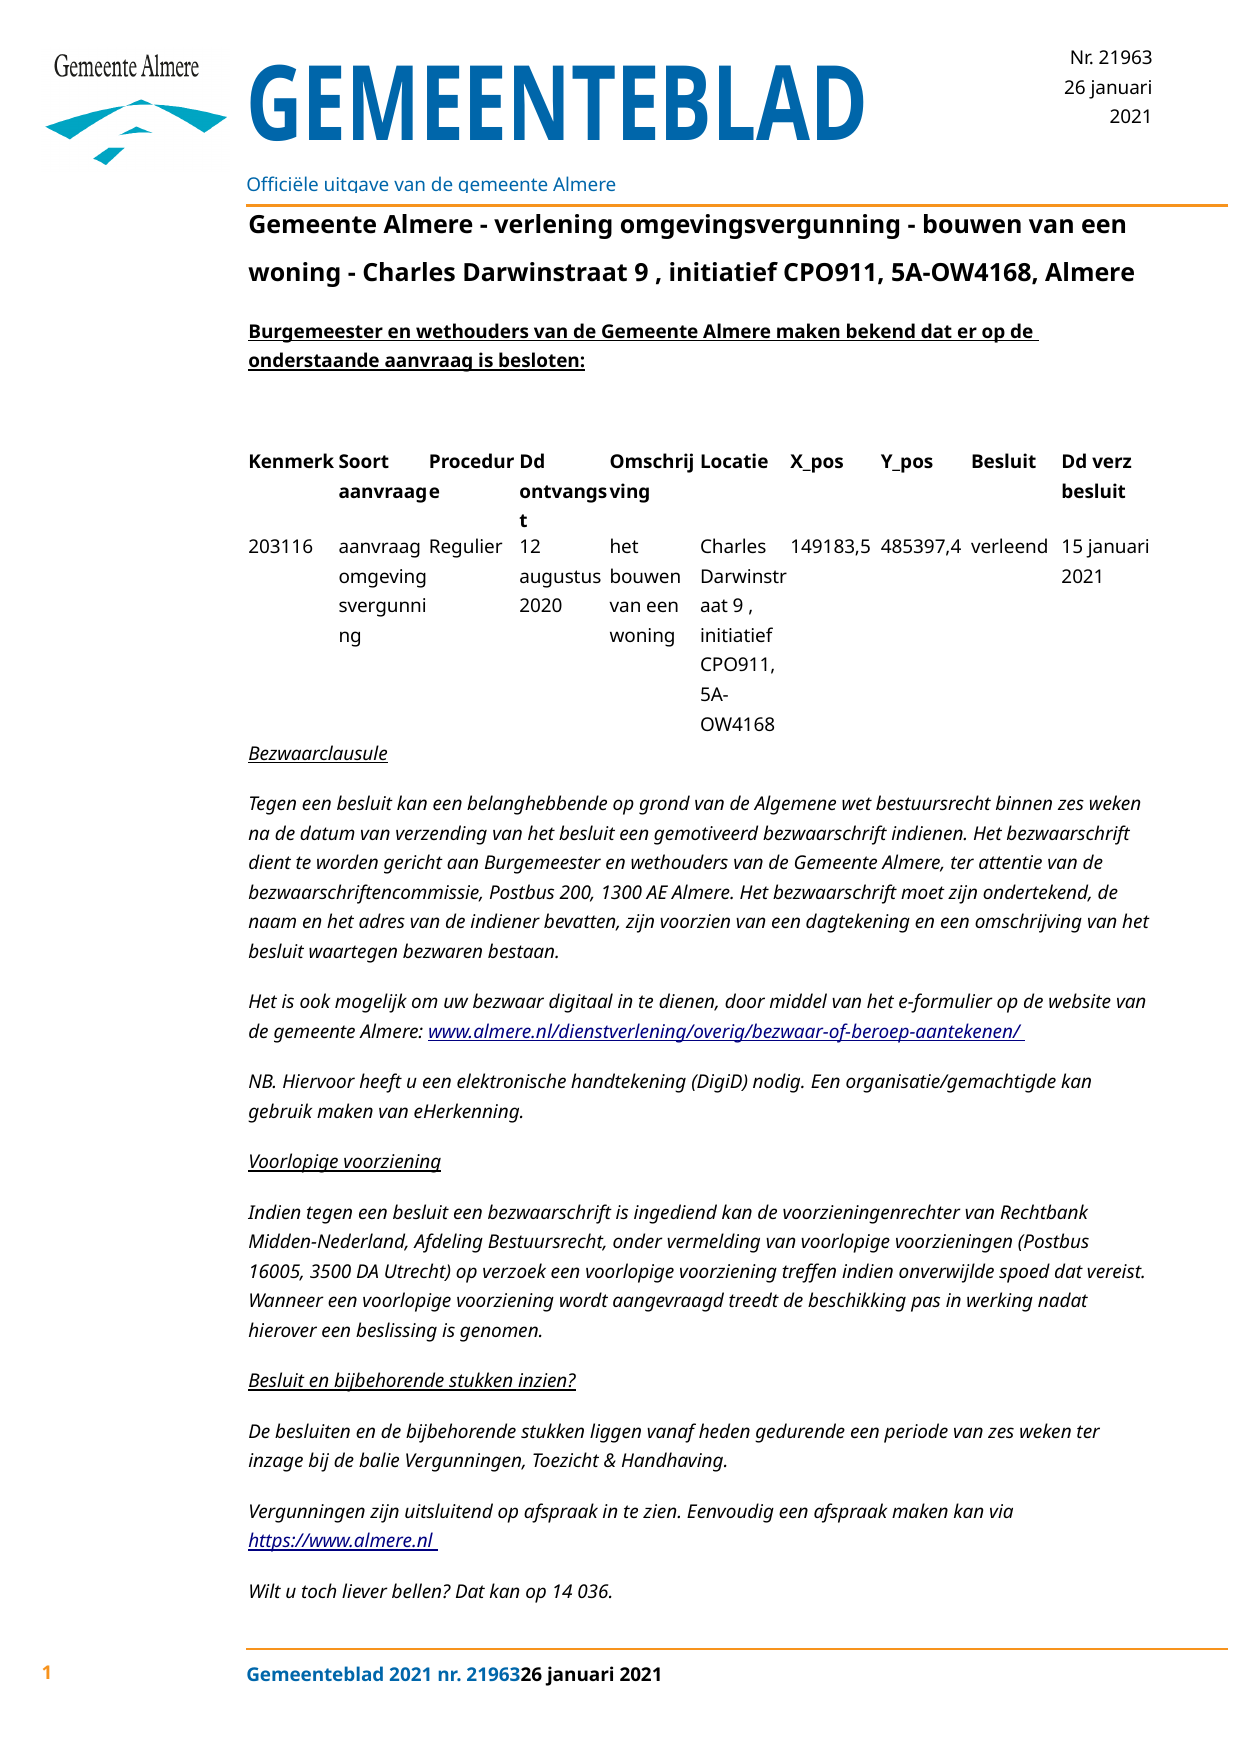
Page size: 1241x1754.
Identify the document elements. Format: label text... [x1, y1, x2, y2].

table_header Y_pos [881, 449, 971, 533]
table_header Soort aanvraag [338, 449, 429, 533]
table_cell aanvraag omgevingsvergunning [338, 533, 429, 737]
table_cell 149183,5 [790, 533, 881, 737]
table_cell het bouwen van een woning [609, 533, 700, 737]
table_cell Regulier [429, 533, 519, 737]
table_header Dd ontvangst [519, 449, 609, 533]
table_cell 15 januari 2021 [1061, 533, 1152, 737]
picture [41, 47, 231, 172]
table_header Kenmerk [248, 449, 338, 533]
text NB. Hiervoor heeft u een elektronische handtekening (DigiD) nodig. Een organisatie/gemachtigde kan gebruik maken van eHerkenning. [248, 1068, 1152, 1124]
table_header Besluit [971, 449, 1061, 533]
text Gemeente Almere - verlening omgevingsvergunning - bouwen van een woning - Charles Darwinstraat 9 , initiatief CPO911, 5A-OW4168, Almere [248, 207, 1152, 288]
table_header Dd verz besluit [1061, 449, 1152, 533]
text Besluit en bijbehorende stukken inzien? [248, 1368, 1152, 1393]
table_cell 485397,4 [881, 533, 971, 737]
table_cell Charles Darwinstraat 9 , initiatief CPO911, 5A-OW4168 [700, 533, 790, 737]
text Burgemeester en wethouders van de Gemeente Almere maken bekend dat er op de onderstaande aanvraag is besloten: [248, 318, 1152, 373]
table_header Locatie [700, 449, 790, 533]
table_header X_pos [790, 449, 881, 533]
text Het is ook mogelijk om uw bezwaar digitaal in te dienen, door middel van het e-formulier op de website van de gemeente Almere: www.almere.nl/dienstverlening/overig/bezwaar-of-beroep-aantekenen/ [248, 988, 1152, 1044]
table_cell 203116 [248, 533, 338, 737]
text Vergunningen zijn uitsluitend op afspraak in te zien. Eenvoudig een afspraak maken kan via https://www.almere.nl [248, 1498, 1152, 1553]
table_cell 12 augustus 2020 [519, 533, 609, 737]
text Indien tegen een besluit een bezwaarschrift is ingediend kan de voorzieningenrechter van Rechtbank Midden-Nederland, Afdeling Bestuursrecht, onder vermelding van voorlopige voorzieningen (Postbus 16005, 3500 DA Utrecht) op verzoek een voorlopige voorziening treffen indien onverwijlde spoed dat vereist. Wanneer een voorlopige voorziening wordt aangevraagd treedt de beschikking pas in werking nadat hierover een beslissing is genomen. [248, 1199, 1152, 1343]
table_header Procedure [429, 449, 519, 533]
text Tegen een besluit kan een belanghebbende op grond van de Algemene wet bestuursrecht binnen zes weken na de datum van verzending van het besluit een gemotiveerd bezwaarschrift indienen. Het bezwaarschrift dient te worden gericht aan Burgemeester en wethouders van de Gemeente Almere, ter attentie van de bezwaarschriftencommissie, Postbus 200, 1300 AE Almere. Het bezwaarschrift moet zijn ondertekend, de naam en het adres van de indiener bevatten, zijn voorzien van een dagtekening en een omschrijving van het besluit waartegen bezwaren bestaan. [248, 790, 1152, 964]
text Wilt u toch liever bellen? Dat kan op 14 036. [248, 1578, 1152, 1604]
text Bezwaarclausule [248, 740, 1152, 766]
text Voorlopige voorziening [248, 1148, 1152, 1174]
text De besluiten en de bijbehorende stukken liggen vanaf heden gedurende een periode van zes weken ter inzage bij de balie Vergunningen, Toezicht & Handhaving. [248, 1418, 1152, 1473]
table_cell verleend [971, 533, 1061, 737]
table_header Omschrijving [609, 449, 700, 533]
